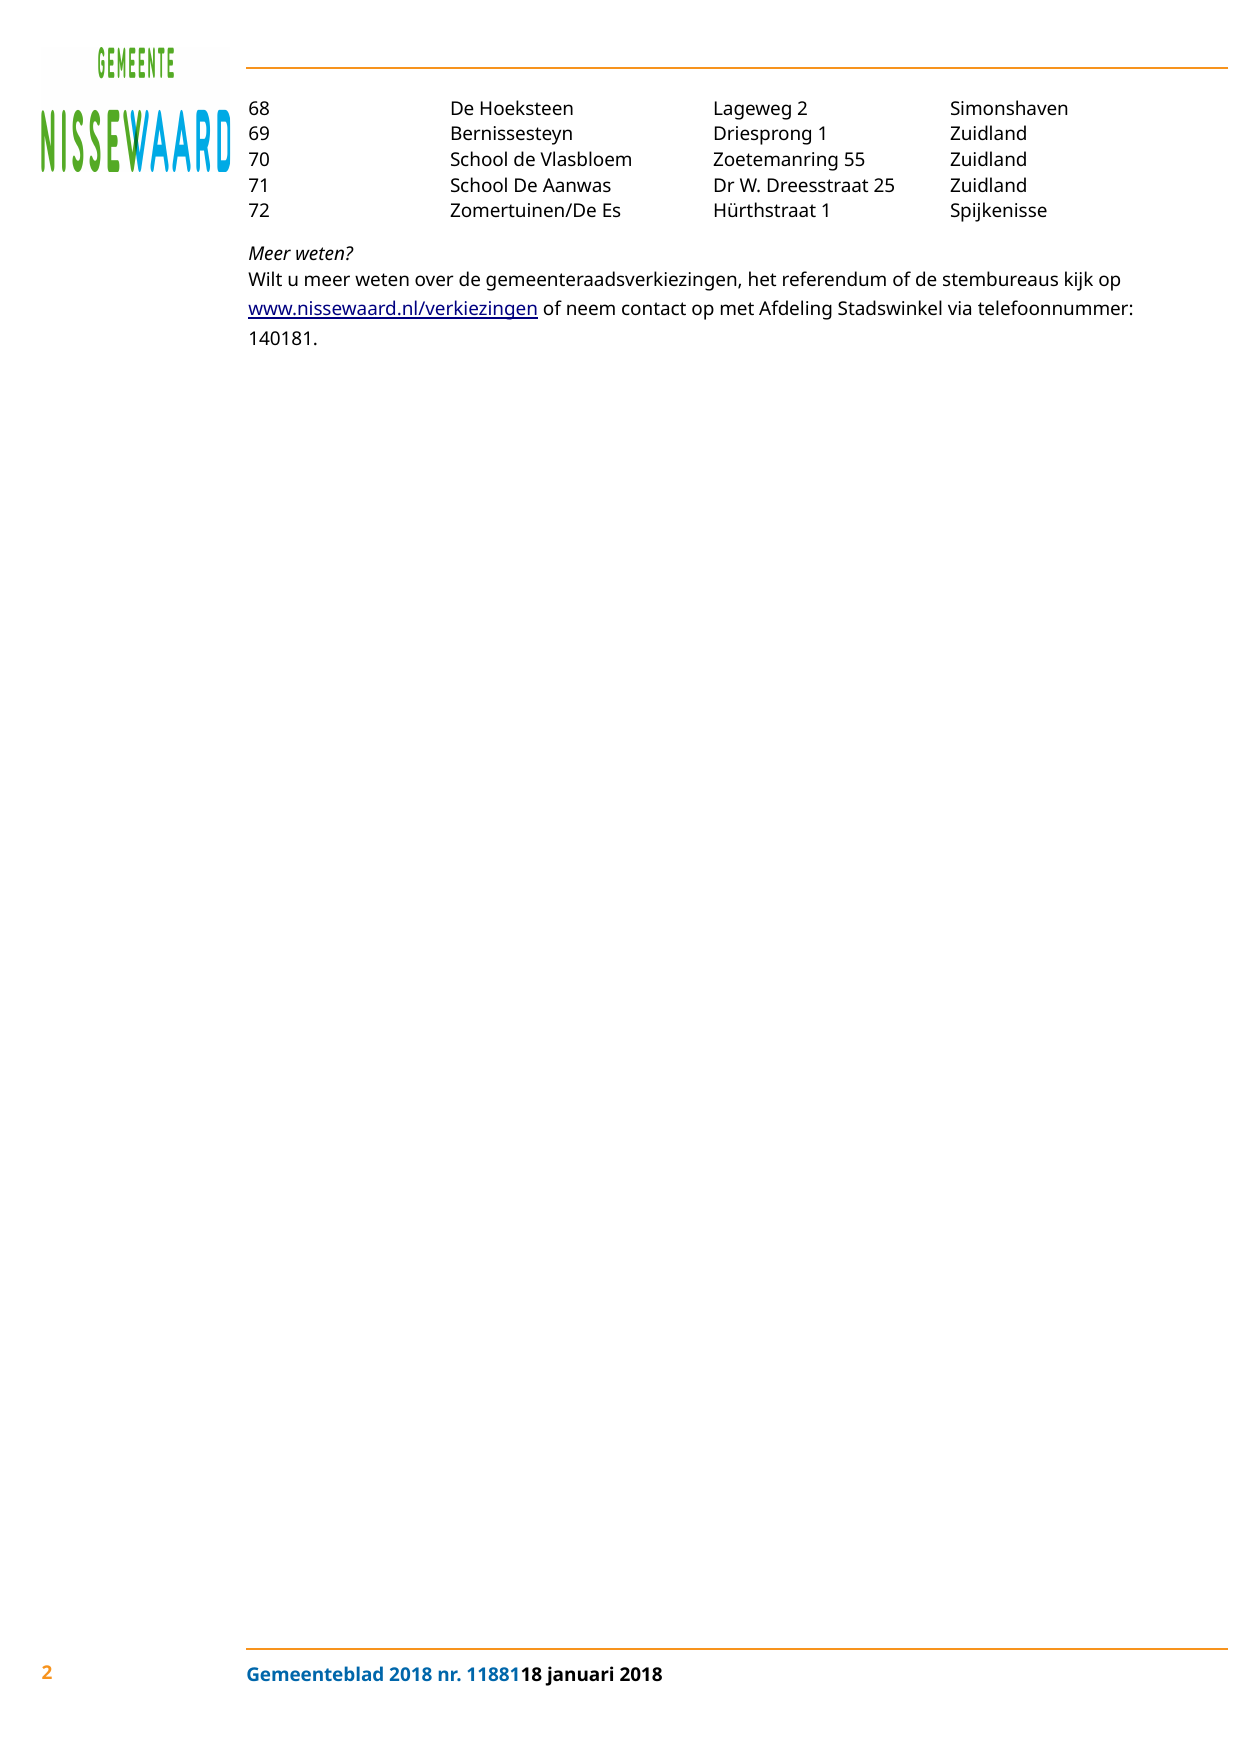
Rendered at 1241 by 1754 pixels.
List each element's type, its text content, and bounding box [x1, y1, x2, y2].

table_cell 70 [248, 146, 450, 172]
picture [200, 151, 206, 172]
table_cell Zuidland [950, 172, 1152, 198]
picture [154, 157, 165, 172]
table_cell De Hoeksteen [450, 95, 713, 121]
table_cell School de Vlasbloem [450, 146, 713, 172]
picture [176, 157, 187, 172]
table_cell 71 [248, 172, 450, 198]
table_cell 69 [248, 121, 450, 146]
text Meer weten? [248, 240, 1152, 266]
table_cell Zoetemanring 55 [713, 146, 950, 172]
table_cell Lageweg 2 [713, 95, 950, 121]
table_cell Zomertuinen/De Es [450, 198, 713, 223]
picture [41, 47, 231, 172]
table_cell Zuidland [950, 146, 1152, 172]
table_cell 68 [248, 95, 450, 121]
table_cell Simonshaven [950, 95, 1152, 121]
table_cell Dr W. Dreesstraat 25 [713, 172, 950, 198]
picture [201, 122, 206, 138]
table_cell Spijkenisse [950, 198, 1152, 223]
table_cell Hürthstraat 1 [713, 198, 950, 223]
text Wilt u meer weten over de gemeenteraadsverkiezingen, het referendum of de stembureaus kijk op www.nissewaard.nl/verkiezingen of neem contact op met Afdeling Stadswinkel via telefoonnummer: 140181. [248, 266, 1152, 351]
picture [222, 122, 227, 160]
table_cell Bernissesteyn [450, 121, 713, 146]
table_cell Driesprong 1 [713, 121, 950, 146]
table_cell Zuidland [950, 121, 1152, 146]
table_cell 72 [248, 198, 450, 223]
table_cell School De Aanwas [450, 172, 713, 198]
